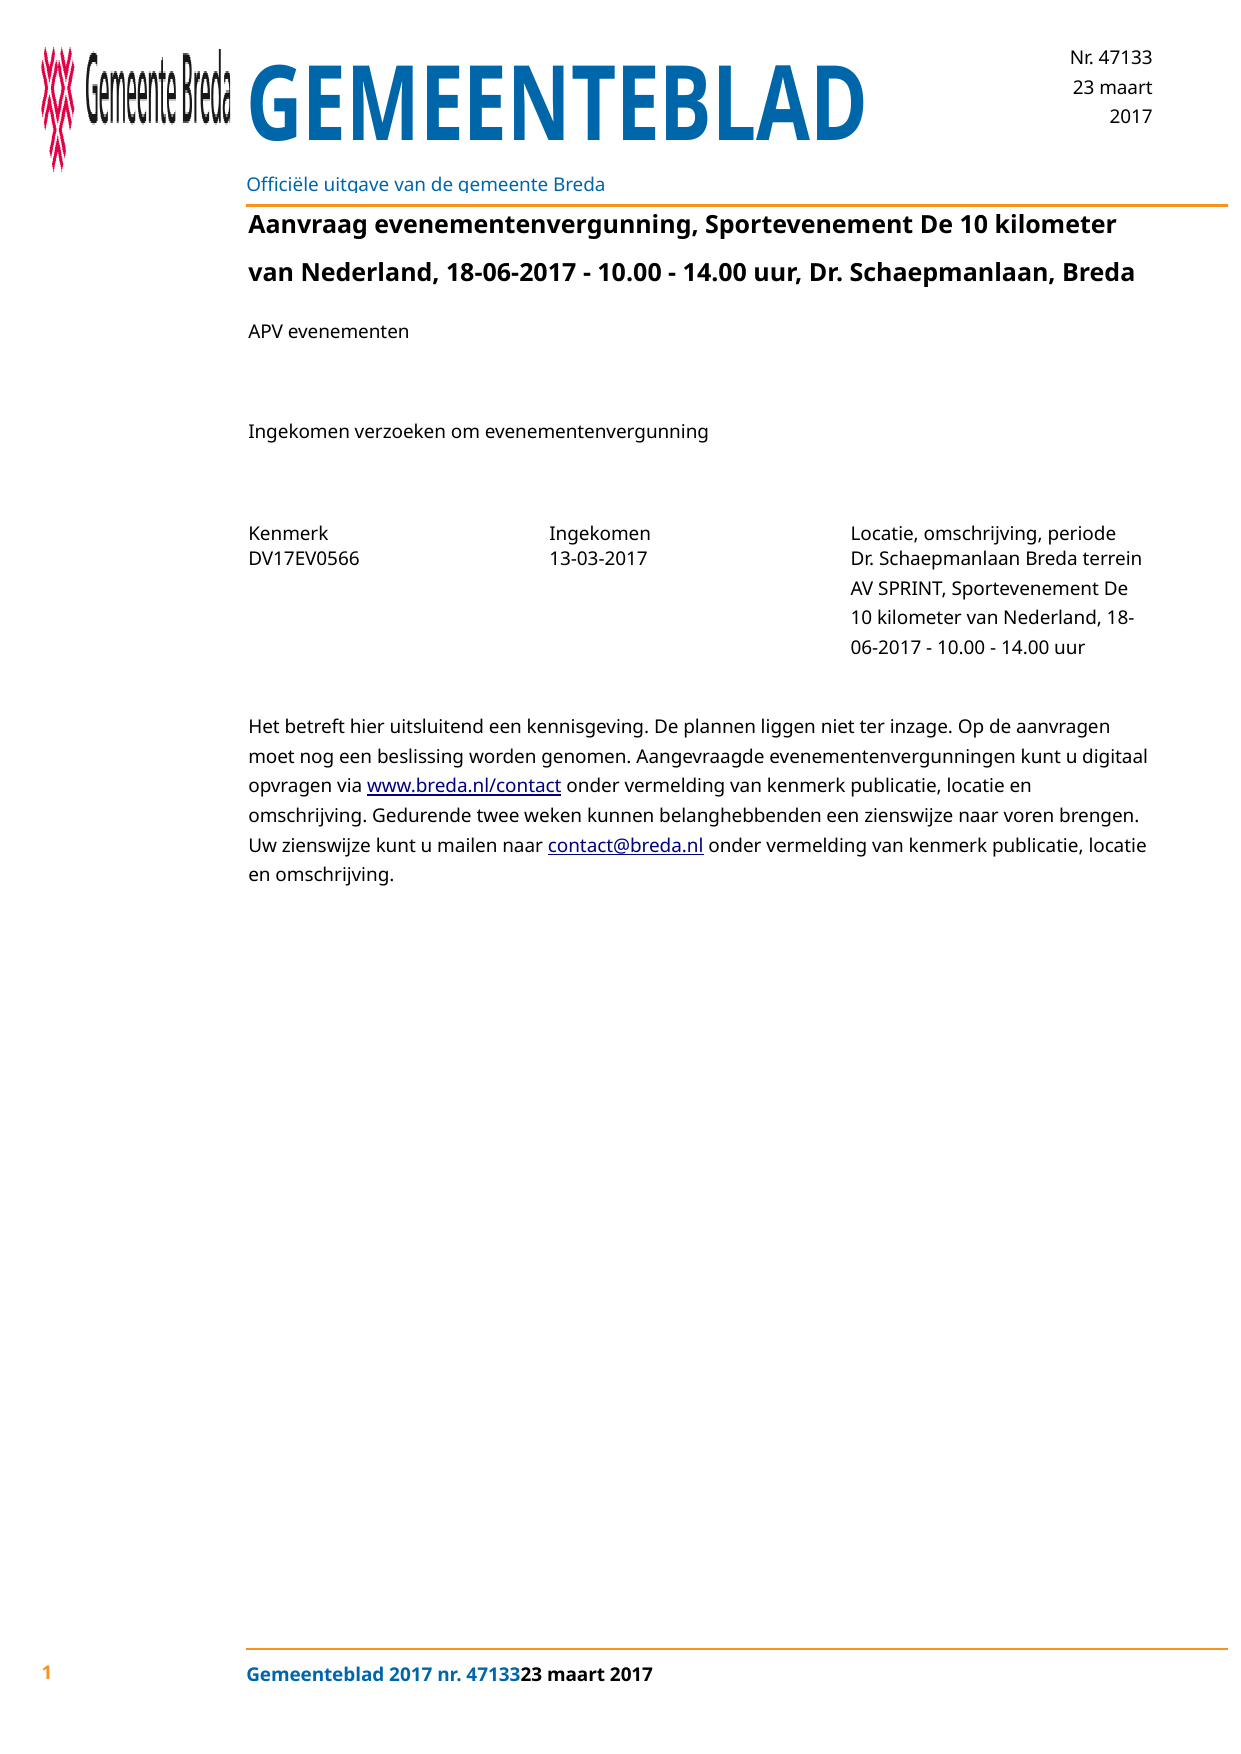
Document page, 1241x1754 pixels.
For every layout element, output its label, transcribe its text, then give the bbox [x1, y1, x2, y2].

table_cell 13-03-2017 [549, 545, 850, 660]
table_cell DV17EV0566 [248, 545, 549, 660]
table_header Kenmerk [248, 520, 549, 545]
text Ingekomen verzoeken om evenementenvergunning [248, 419, 1152, 444]
text Het betreft hier uitsluitend een kennisgeving. De plannen liggen niet ter inzage. Op de aanvragen moet nog een beslissing worden genomen. Aangevraagde evenementenvergunningen kunt u digitaal opvragen via www.breda.nl/contact onder vermelding van kenmerk publicatie, locatie en omschrijving. Gedurende twee weken kunnen belanghebbenden een zienswijze naar voren brengen. Uw zienswijze kunt u mailen naar contact@breda.nl onder vermelding van kenmerk publicatie, locatie en omschrijving. [248, 713, 1152, 887]
text Aanvraag evenementenvergunning, Sportevenement De 10 kilometer van Nederland, 18-06-2017 - 10.00 - 14.00 uur, Dr. Schaepmanlaan, Breda [248, 207, 1152, 288]
table_header Ingekomen [549, 520, 850, 545]
text APV evenementen [248, 318, 1152, 344]
table_header Locatie, omschrijving, periode [850, 520, 1152, 545]
picture [41, 47, 231, 172]
table_cell Dr. Schaepmanlaan Breda terrein AV SPRINT, Sportevenement De 10 kilometer van Nederland, 18-06-2017 - 10.00 - 14.00 uur [850, 545, 1152, 660]
